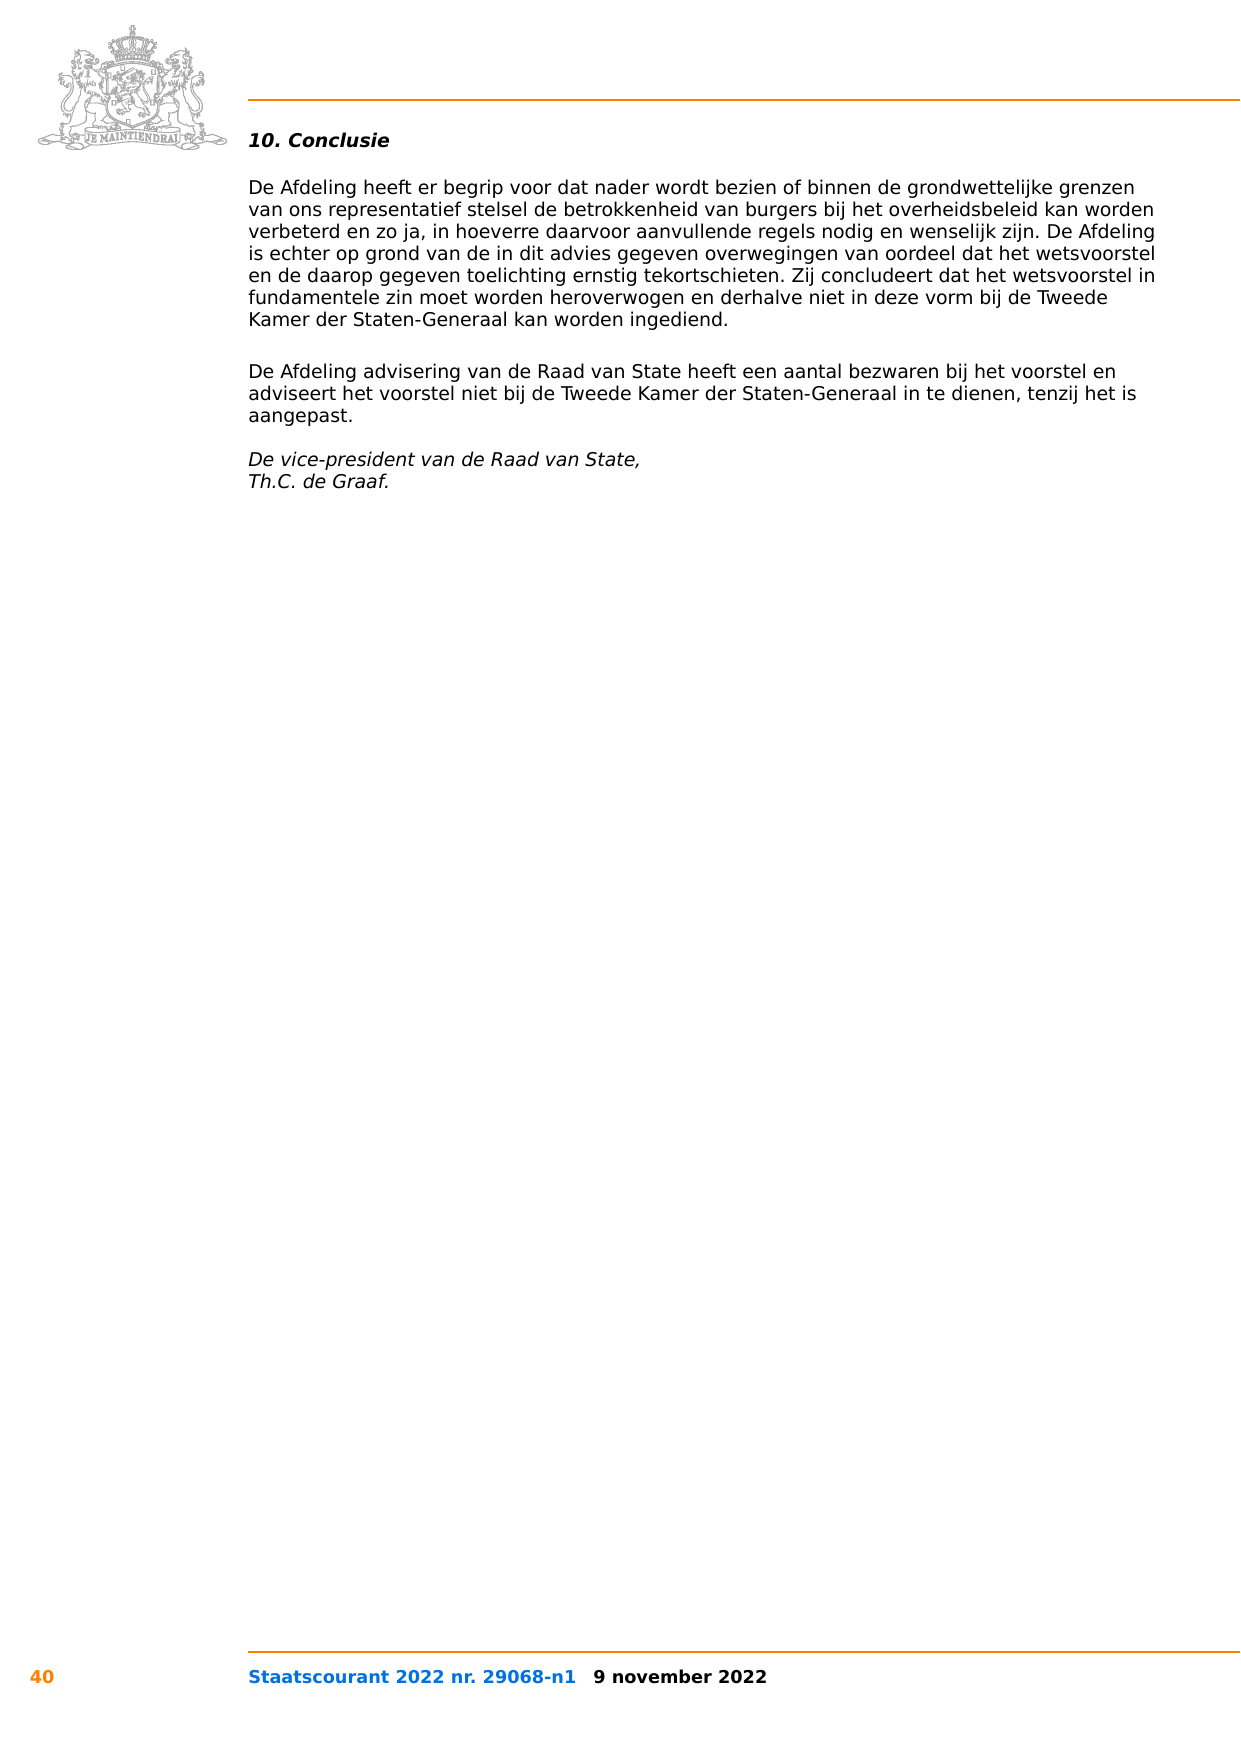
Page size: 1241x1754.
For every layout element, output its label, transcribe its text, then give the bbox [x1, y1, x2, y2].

text De Afdeling heeft er begrip voor dat nader wordt bezien of binnen de grondwettelijke grenzen van ons representatief stelsel de betrokkenheid van burgers bij het overheidsbeleid kan worden verbeterd en zo ja, in hoeverre daarvoor aanvullende regels nodig en wenselijk zijn. De Afdeling is echter op grond van de in dit advies gegeven overwegingen van oordeel dat het wetsvoorstel en de daarop gegeven toelichting ernstig tekortschieten. Zij concludeert dat het wetsvoorstel in fundamentele zin moet worden heroverwogen en derhalve niet in deze vorm bij de Tweede Kamer der Staten-Generaal kan worden ingediend. [248, 177, 1163, 331]
picture [38, 25, 227, 150]
subtitle 10. Conclusie [248, 130, 1163, 152]
text De vice-president van de Raad van State, Th.C. de Graaf. [248, 448, 1163, 492]
text De Afdeling advisering van de Raad van State heeft een aantal bezwaren bij het voorstel en adviseert het voorstel niet bij de Tweede Kamer der Staten-Generaal in te dienen, tenzij het is aangepast. [248, 361, 1163, 427]
